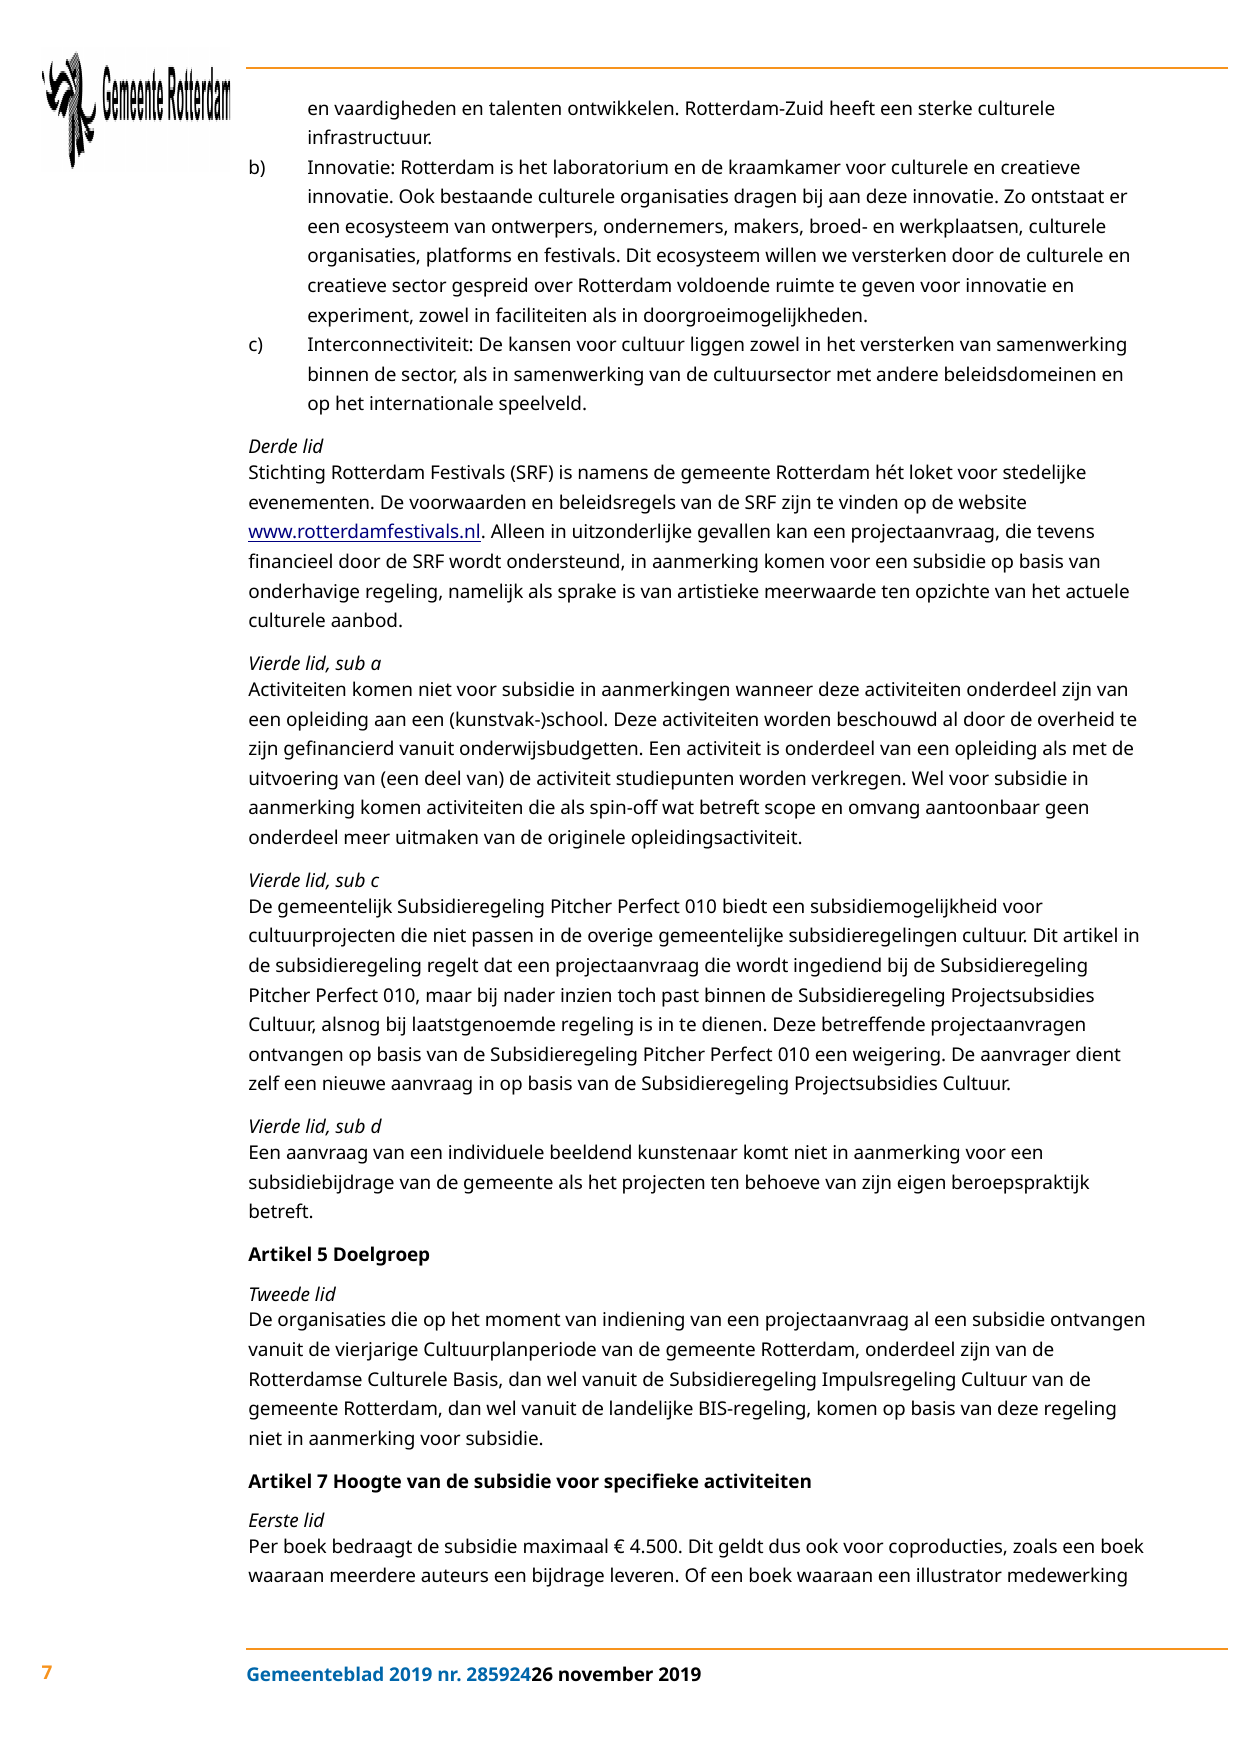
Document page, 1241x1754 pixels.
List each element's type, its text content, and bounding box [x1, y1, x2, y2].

text Eerste lid [248, 1507, 1152, 1533]
text Vierde lid, sub c [248, 867, 1152, 893]
text De gemeentelijk Subsidieregeling Pitcher Perfect 010 biedt een subsidiemogelijkheid voor cultuurprojecten die niet passen in de overige gemeentelijke subsidieregelingen cultuur. Dit artikel in de subsidieregeling regelt dat een projectaanvraag die wordt ingediend bij de Subsidieregeling Pitcher Perfect 010, maar bij nader inzien toch past binnen de Subsidieregeling Projectsubsidies Cultuur, alsnog bij laatstgenoemde regeling is in te dienen. Deze betreffende projectaanvragen ontvangen op basis van de Subsidieregeling Pitcher Perfect 010 een weigering. De aanvrager dient zelf een nieuwe aanvraag in op basis van de Subsidieregeling Projectsubsidies Cultuur. [248, 893, 1152, 1096]
text De organisaties die op het moment van indiening van een projectaanvraag al een subsidie ontvangen vanuit de vierjarige Cultuurplanperiode van de gemeente Rotterdam, onderdeel zijn van de Rotterdamse Culturele Basis, dan wel vanuit de Subsidieregeling Impulsregeling Cultuur van de gemeente Rotterdam, dan wel vanuit de landelijke BIS-regeling, komen op basis van deze regeling niet in aanmerking voor subsidie. [248, 1307, 1152, 1451]
text Per boek bedraagt de subsidie maximaal € 4.500. Dit geldt dus ook voor coproducties, zoals een boek waaraan meerdere auteurs een bijdrage leveren. Of een boek waaraan een illustrator medewerking [248, 1533, 1152, 1588]
list Interconnectiviteit: De kansen voor cultuur liggen zowel in het versterken van samenwerking binnen de sector, als in samenwerking van de cultuursector met andere beleidsdomeinen en op het internationale speelveld. [248, 331, 1152, 416]
text Artikel 5 Doelgroep [248, 1242, 1152, 1267]
text Vierde lid, sub a [248, 651, 1152, 676]
text Artikel 7 Hoogte van de subsidie voor specifieke activiteiten [248, 1468, 1152, 1494]
text Een aanvraag van een individuele beeldend kunstenaar komt niet in aanmerking voor een subsidiebijdrage van de gemeente als het projecten ten behoeve van zijn eigen beroepspraktijk betreft. [248, 1139, 1152, 1224]
text Vierde lid, sub d [248, 1114, 1152, 1139]
picture [41, 47, 231, 172]
text Tweede lid [248, 1281, 1152, 1307]
text Activiteiten komen niet voor subsidie in aanmerkingen wanneer deze activiteiten onderdeel zijn van een opleiding aan een (kunstvak-)school. Deze activiteiten worden beschouwd al door de overheid te zijn gefinancierd vanuit onderwijsbudgetten. Een activiteit is onderdeel van een opleiding als met de uitvoering van (een deel van) de activiteit studiepunten worden verkregen. Wel voor subsidie in aanmerking komen activiteiten die als spin-off wat betreft scope en omvang aantoonbaar geen onderdeel meer uitmaken van de originele opleidingsactiviteit. [248, 676, 1152, 850]
text Stichting Rotterdam Festivals (SRF) is namens de gemeente Rotterdam hét loket voor stedelijke evenementen. De voorwaarden en beleidsregels van de SRF zijn te vinden op de website www.rotterdamfestivals.nl. Alleen in uitzonderlijke gevallen kan een projectaanvraag, die tevens financieel door de SRF wordt ondersteund, in aanmerking komen voor een subsidie op basis van onderhavige regeling, namelijk als sprake is van artistieke meerwaarde ten opzichte van het actuele culturele aanbod. [248, 459, 1152, 633]
text Derde lid [248, 434, 1152, 459]
list Innovatie: Rotterdam is het laboratorium en de kraamkamer voor culturele en creatieve innovatie. Ook bestaande culturele organisaties dragen bij aan deze innovatie. Zo ontstaat er een ecosysteem van ontwerpers, ondernemers, makers, broed- en werkplaatsen, culturele organisaties, platforms en festivals. Dit ecosysteem willen we versterken door de culturele en creatieve sector gespreid over Rotterdam voldoende ruimte te geven voor innovatie en experiment, zowel in faciliteiten als in doorgroeimogelijkheden. [248, 154, 1152, 328]
list en vaardigheden en talenten ontwikkelen. Rotterdam-Zuid heeft een sterke culturele infrastructuur. [248, 95, 1152, 150]
